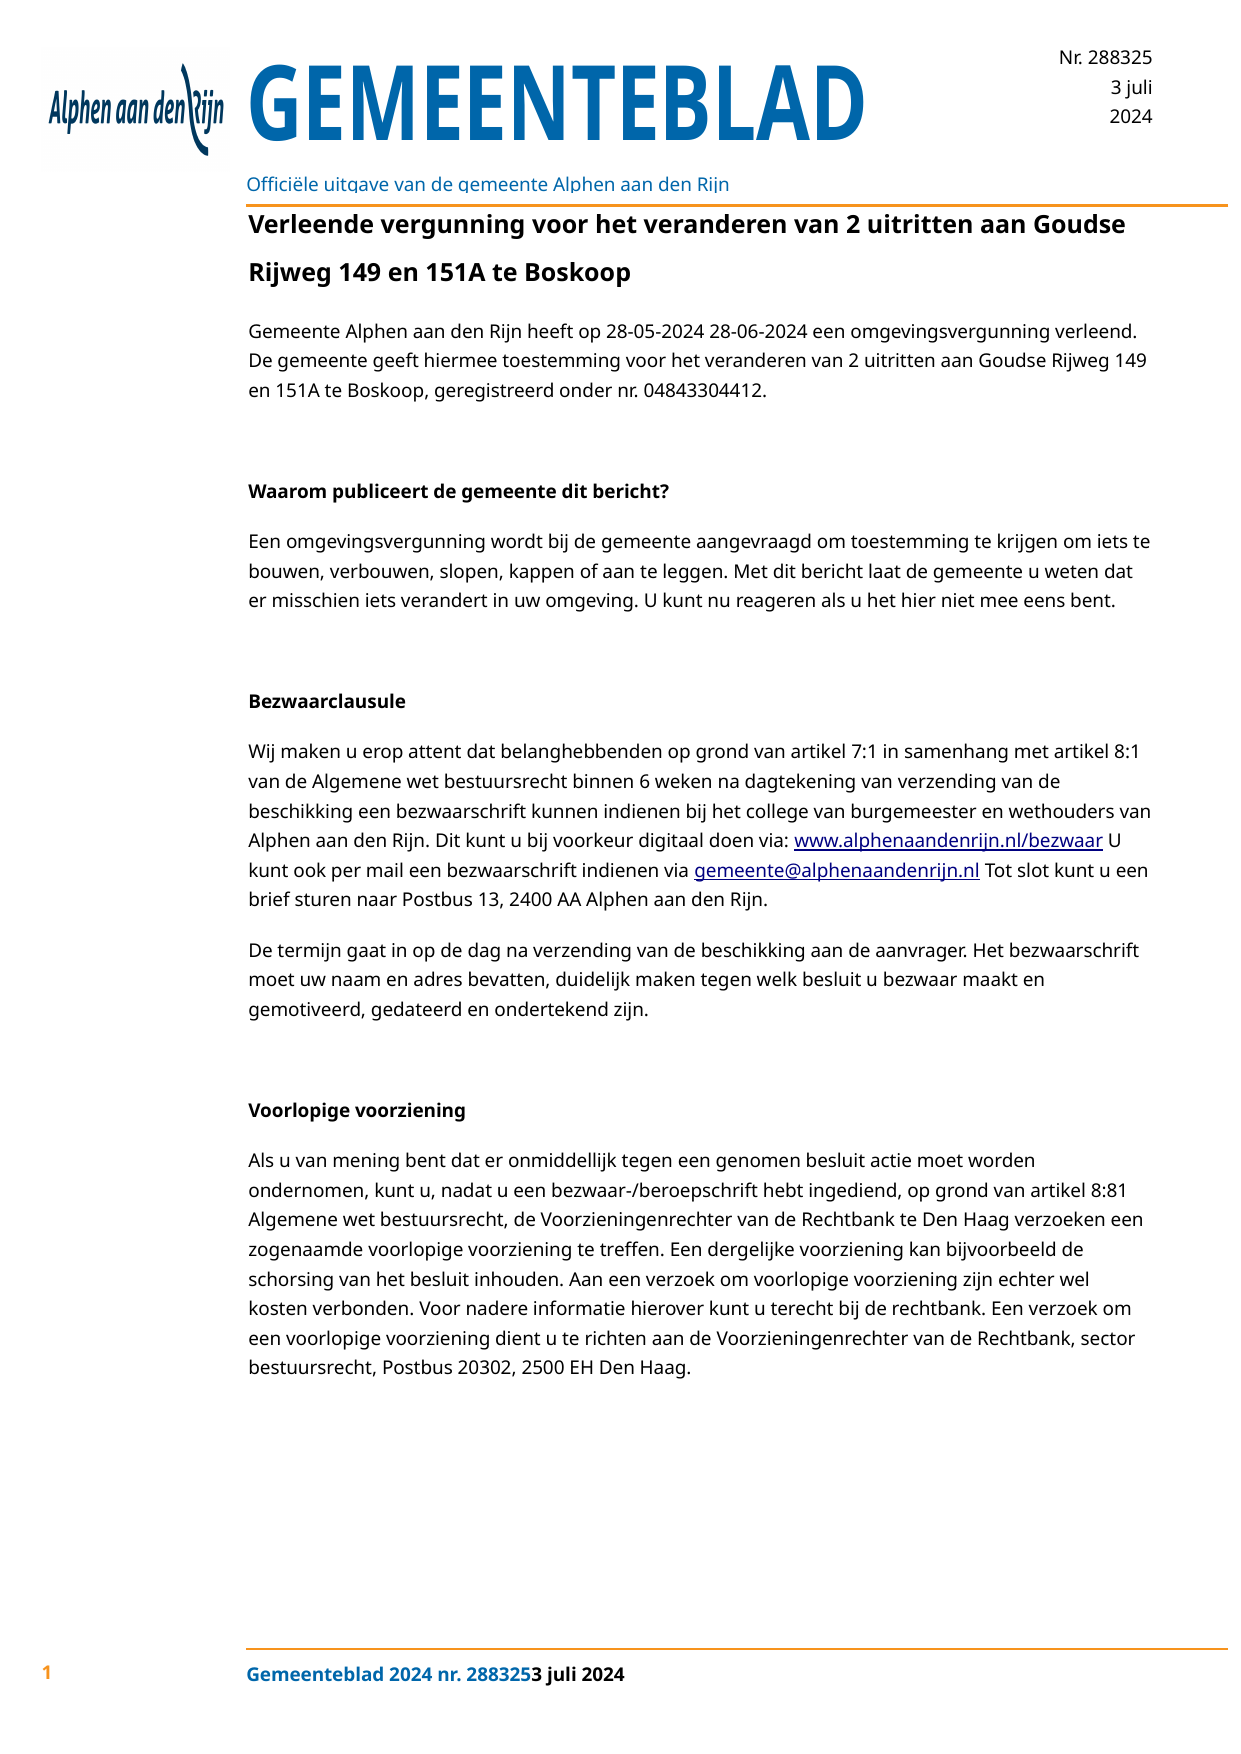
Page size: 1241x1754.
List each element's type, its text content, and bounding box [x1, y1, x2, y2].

text Verleende vergunning voor het veranderen van 2 uitritten aan Goudse Rijweg 149 en 151A te Boskoop [248, 207, 1152, 288]
text Bezwaarclausule [248, 688, 1152, 714]
text Waarom publiceert de gemeente dit bericht? [248, 478, 1152, 504]
text De termijn gaat in op de dag na verzending van de beschikking aan de aanvrager. Het bezwaarschrift moet uw naam en adres bevatten, duidelijk maken tegen welk besluit u bezwaar maakt en gemotiveerd, gedateerd en ondertekend zijn. [248, 937, 1152, 1022]
picture [41, 47, 231, 172]
text Gemeente Alphen aan den Rijn heeft op 28-05-2024 28-06-2024 een omgevingsvergunning verleend. De gemeente geeft hiermee toestemming voor het veranderen van 2 uitritten aan Goudse Rijweg 149 en 151A te Boskoop, geregistreerd onder nr. 04843304412. [248, 318, 1152, 403]
text Voorlopige voorziening [248, 1097, 1152, 1123]
text Als u van mening bent dat er onmiddellijk tegen een genomen besluit actie moet worden ondernomen, kunt u, nadat u een bezwaar-/beroepschrift hebt ingediend, op grond van artikel 8:81 Algemene wet bestuursrecht, de Voorzieningenrechter van de Rechtbank te Den Haag verzoeken een zogenaamde voorlopige voorziening te treffen. Een dergelijke voorziening kan bijvoorbeeld de schorsing van het besluit inhouden. Aan een verzoek om voorlopige voorziening zijn echter wel kosten verbonden. Voor nadere informatie hierover kunt u terecht bij de rechtbank. Een verzoek om een voorlopige voorziening dient u te richten aan de Voorzieningenrechter van de Rechtbank, sector bestuursrecht, Postbus 20302, 2500 EH Den Haag. [248, 1147, 1152, 1380]
text Een omgevingsvergunning wordt bij de gemeente aangevraagd om toestemming te krijgen om iets te bouwen, verbouwen, slopen, kappen of aan te leggen. Met dit bericht laat de gemeente u weten dat er misschien iets verandert in uw omgeving. U kunt nu reageren als u het hier niet mee eens bent. [248, 528, 1152, 613]
text Wij maken u erop attent dat belanghebbenden op grond van artikel 7:1 in samenhang met artikel 8:1 van de Algemene wet bestuursrecht binnen 6 weken na dagtekening van verzending van de beschikking een bezwaarschrift kunnen indienen bij het college van burgemeester en wethouders van Alphen aan den Rijn. Dit kunt u bij voorkeur digitaal doen via: www.alphenaandenrijn.nl/bezwaar U kunt ook per mail een bezwaarschrift indienen via gemeente@alphenaandenrijn.nl Tot slot kunt u een brief sturen naar Postbus 13, 2400 AA Alphen aan den Rijn. [248, 739, 1152, 912]
